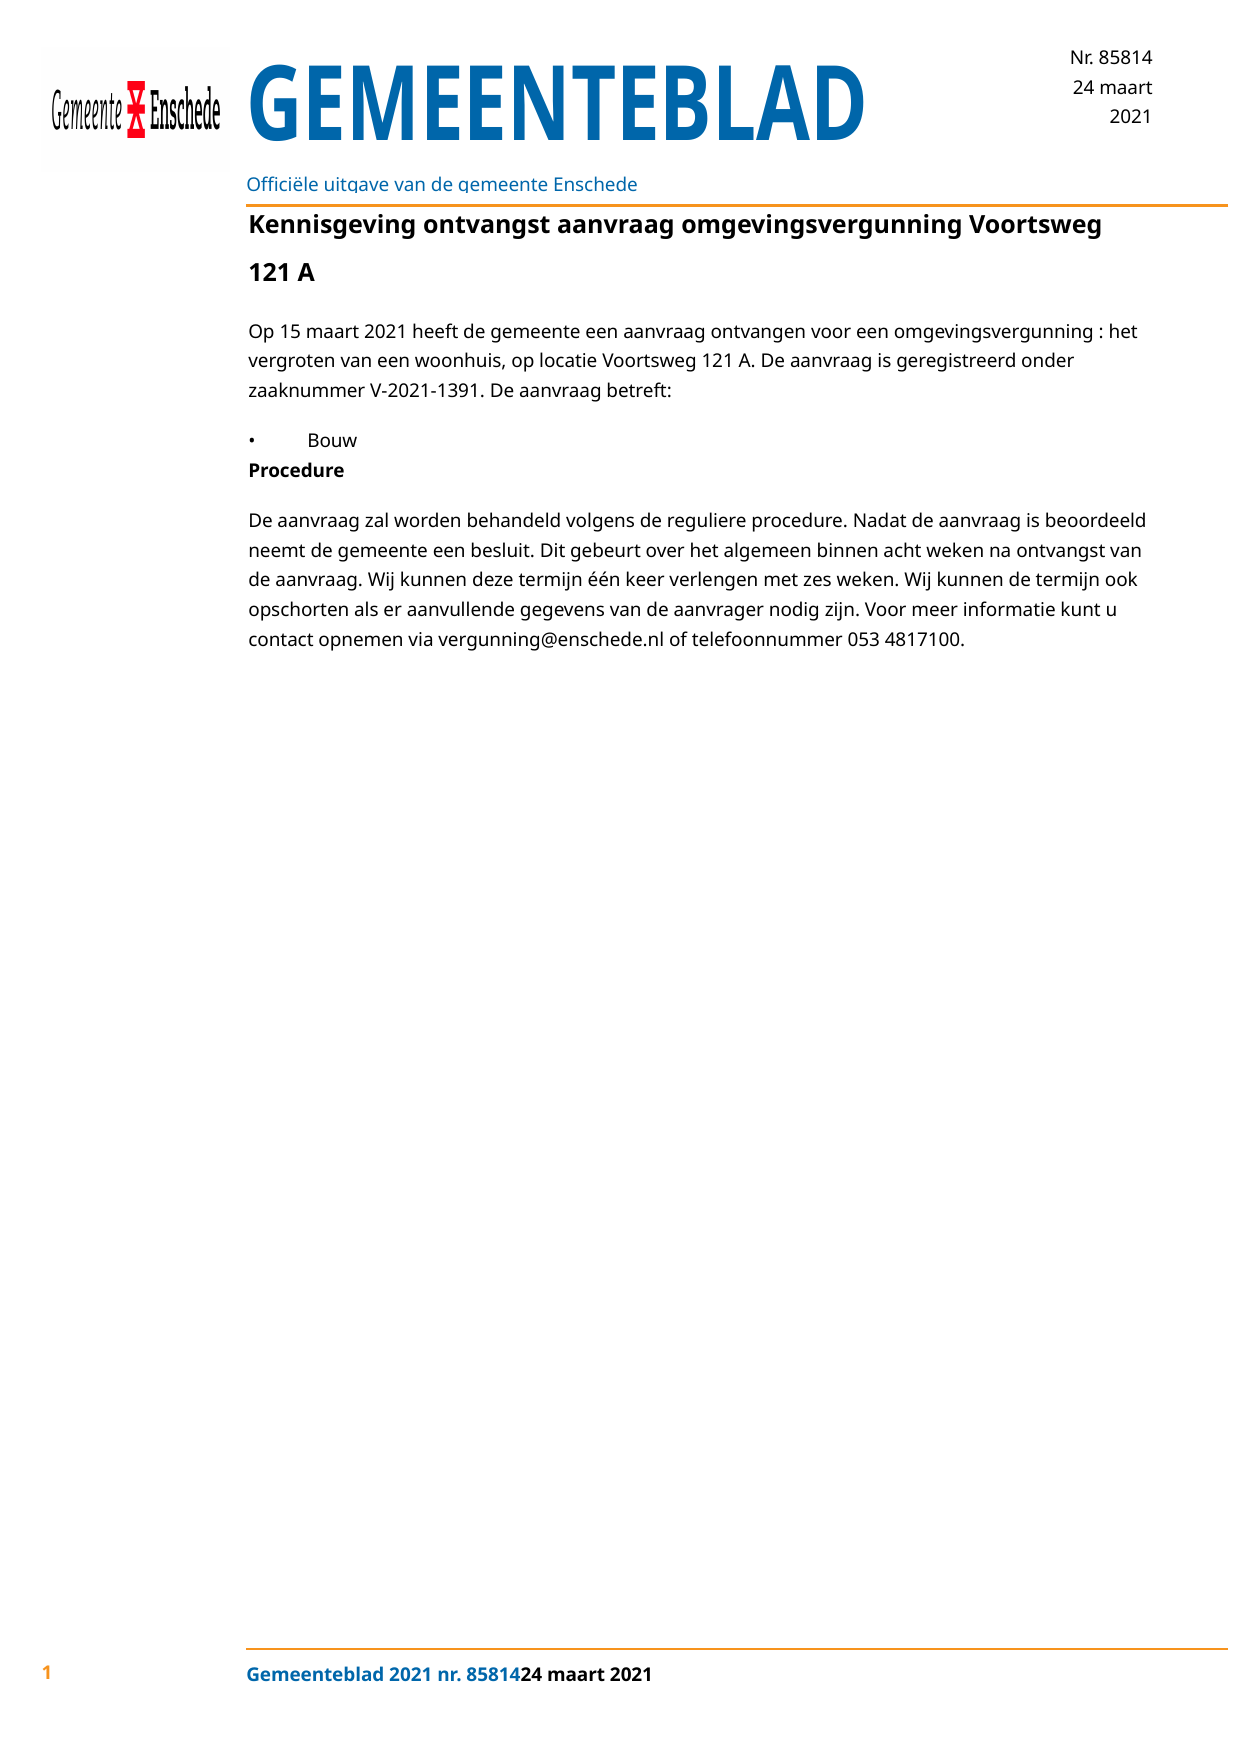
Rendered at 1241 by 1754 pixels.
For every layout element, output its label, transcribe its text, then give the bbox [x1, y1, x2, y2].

text Kennisgeving ontvangst aanvraag omgevingsvergunning Voortsweg 121 A [248, 207, 1152, 288]
text Procedure [248, 457, 1152, 483]
picture [41, 47, 231, 172]
text De aanvraag zal worden behandeld volgens de reguliere procedure. Nadat de aanvraag is beoordeeld neemt de gemeente een besluit. Dit gebeurt over het algemeen binnen acht weken na ontvangst van de aanvraag. Wij kunnen deze termijn één keer verlengen met zes weken. Wij kunnen de termijn ook opschorten als er aanvullende gegevens van de aanvrager nodig zijn. Voor meer informatie kunt u contact opnemen via vergunning@enschede.nl of telefoonnummer 053 4817100. [248, 507, 1152, 652]
text Op 15 maart 2021 heeft de gemeente een aanvraag ontvangen voor een omgevingsvergunning : het vergroten van een woonhuis, op locatie Voortsweg 121 A. De aanvraag is geregistreerd onder zaaknummer V-2021-1391. De aanvraag betreft: [248, 318, 1152, 403]
list Bouw [248, 427, 1152, 453]
